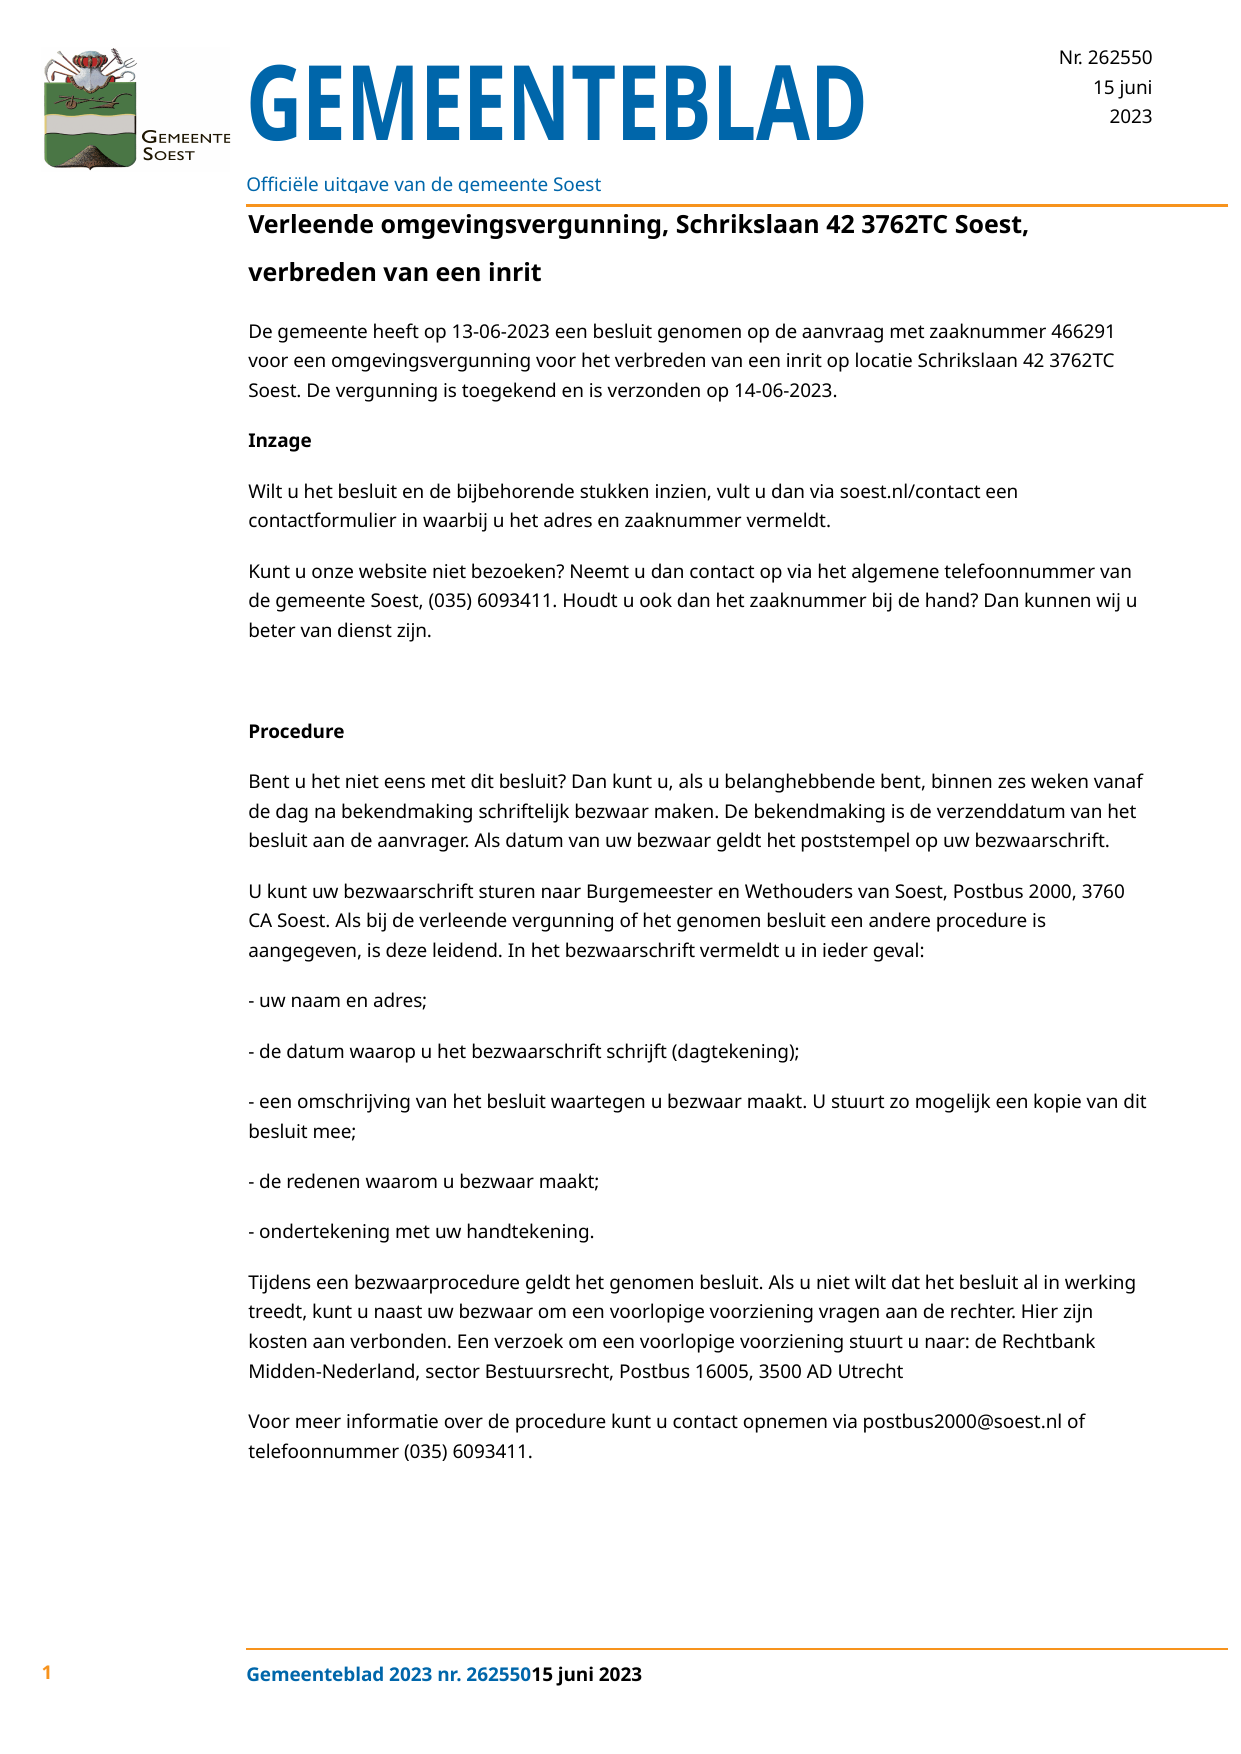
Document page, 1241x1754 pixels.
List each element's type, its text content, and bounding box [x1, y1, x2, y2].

text Verleende omgevingsvergunning, Schrikslaan 42 3762TC Soest, verbreden van een inrit [248, 207, 1152, 288]
text U kunt uw bezwaarschrift sturen naar Burgemeester en Wethouders van Soest, Postbus 2000, 3760 CA Soest. Als bij de verleende vergunning of het genomen besluit een andere procedure is aangegeven, is deze leidend. In het bezwaarschrift vermeldt u in ieder geval: [248, 878, 1152, 963]
picture [41, 47, 231, 172]
text - de datum waarop u het bezwaarschrift schrijft (dagtekening); [248, 1038, 1152, 1064]
text Wilt u het besluit en de bijbehorende stukken inzien, vult u dan via soest.nl/contact een contactformulier in waarbij u het adres en zaaknummer vermeldt. [248, 478, 1152, 533]
text Procedure [248, 718, 1152, 744]
text Voor meer informatie over de procedure kunt u contact opnemen via postbus2000@soest.nl of telefoonnummer (035) 6093411. [248, 1408, 1152, 1464]
text - een omschrijving van het besluit waartegen u bezwaar maakt. U stuurt zo mogelijk een kopie van dit besluit mee; [248, 1088, 1152, 1144]
text Bent u het niet eens met dit besluit? Dan kunt u, als u belanghebbende bent, binnen zes weken vanaf de dag na bekendmaking schriftelijk bezwaar maken. De bekendmaking is de verzenddatum van het besluit aan de aanvrager. Als datum van uw bezwaar geldt het poststempel op uw bezwaarschrift. [248, 768, 1152, 853]
text - de redenen waarom u bezwaar maakt; [248, 1168, 1152, 1194]
text Tijdens een bezwaarprocedure geldt het genomen besluit. Als u niet wilt dat het besluit al in werking treedt, kunt u naast uw bezwaar om een voorlopige voorziening vragen aan de rechter. Hier zijn kosten aan verbonden. Een verzoek om een voorlopige voorziening stuurt u naar: de Rechtbank Midden-Nederland, sector Bestuursrecht, Postbus 16005, 3500 AD Utrecht [248, 1269, 1152, 1384]
text Inzage [248, 427, 1152, 453]
text Kunt u onze website niet bezoeken? Neemt u dan contact op via het algemene telefoonnummer van de gemeente Soest, (035) 6093411. Houdt u ook dan het zaaknummer bij de hand? Dan kunnen wij u beter van dienst zijn. [248, 558, 1152, 643]
text - ondertekening met uw handtekening. [248, 1219, 1152, 1244]
text - uw naam en adres; [248, 987, 1152, 1013]
text De gemeente heeft op 13-06-2023 een besluit genomen op de aanvraag met zaaknummer 466291 voor een omgevingsvergunning voor het verbreden van een inrit op locatie Schrikslaan 42 3762TC Soest. De vergunning is toegekend en is verzonden op 14-06-2023. [248, 318, 1152, 403]
